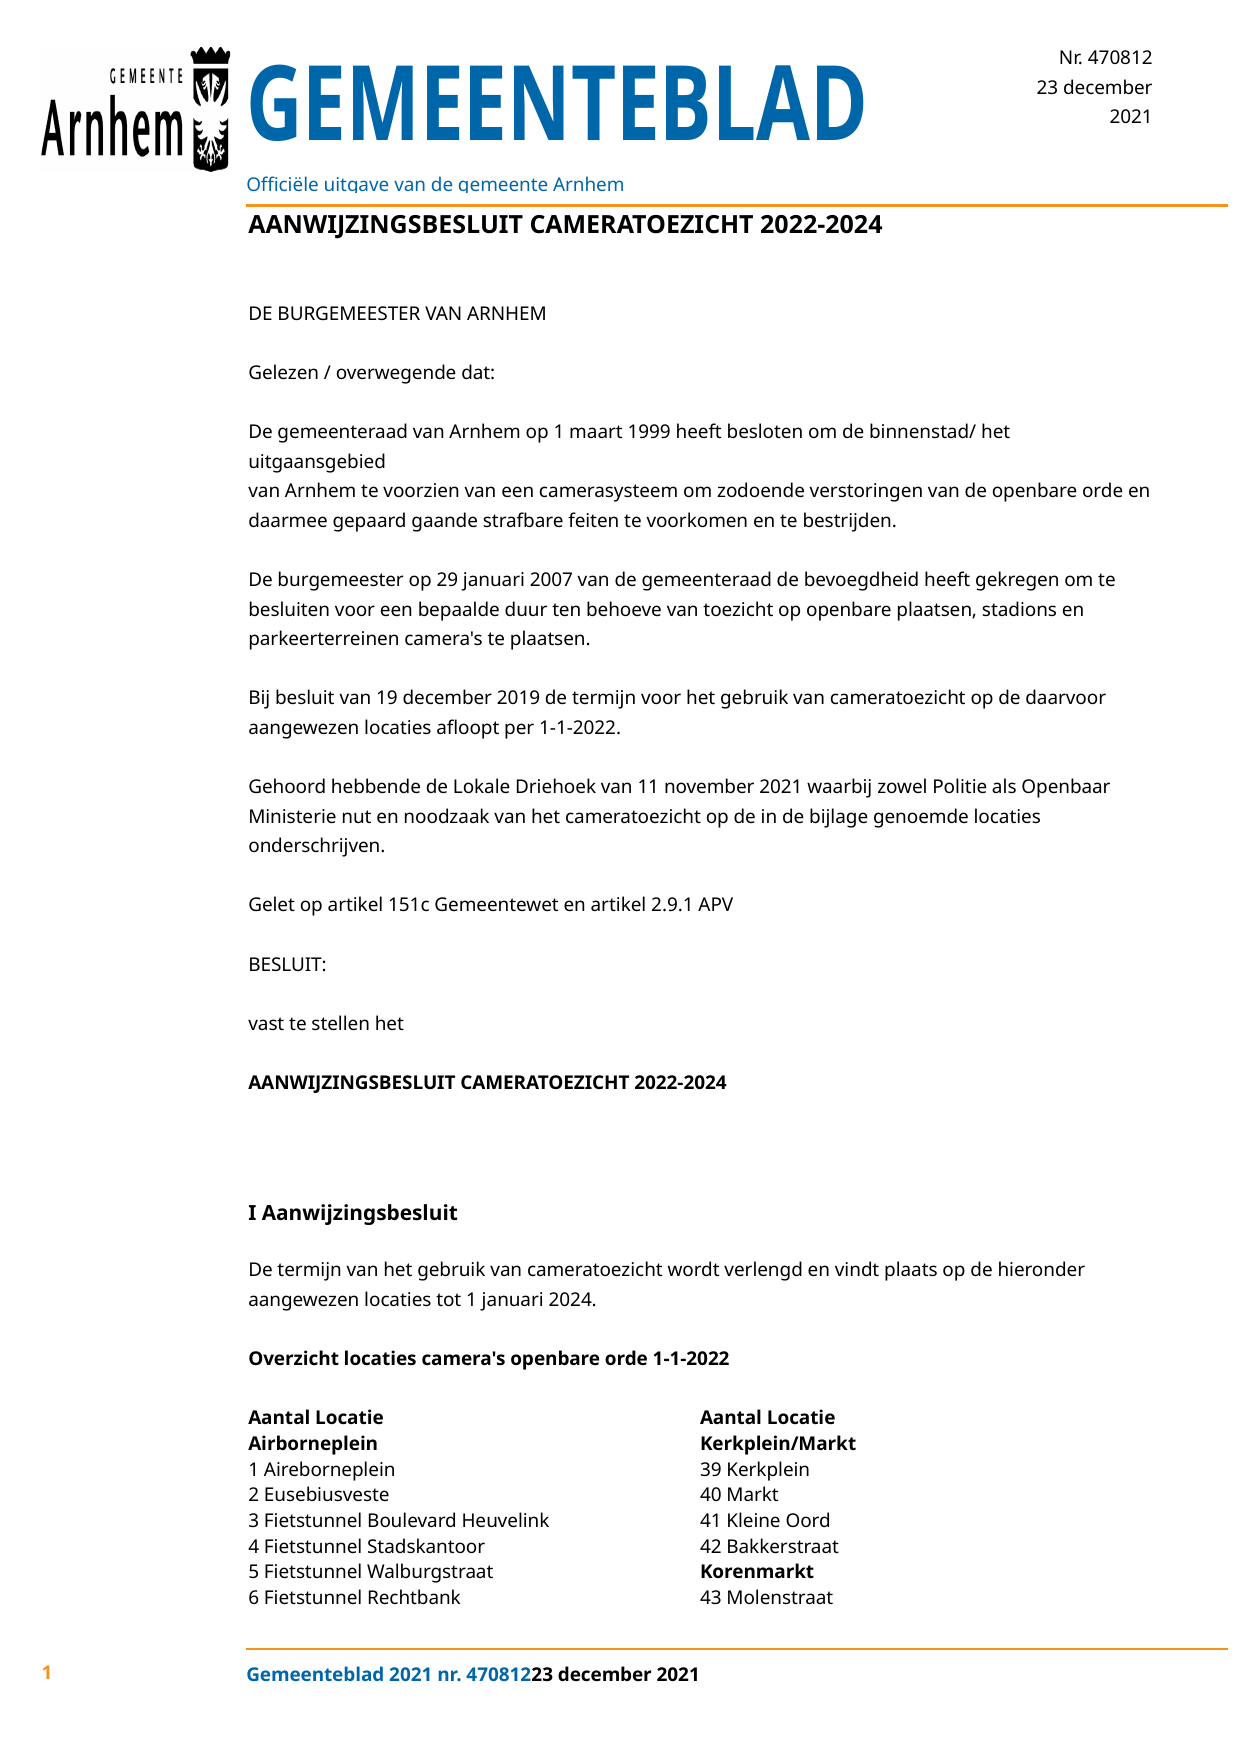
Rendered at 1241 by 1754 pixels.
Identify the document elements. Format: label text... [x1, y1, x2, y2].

table_cell 42 Bakkerstraat [700, 1533, 1152, 1559]
picture [41, 47, 231, 172]
table_cell 2 Eusebiusveste [248, 1482, 700, 1507]
table_cell 1 Aireborneplein [248, 1456, 700, 1482]
text DE BURGEMEESTER VAN ARNHEM [248, 300, 1152, 326]
table_cell 6 Fietstunnel Rechtbank [248, 1585, 700, 1610]
text Gehoord hebbende de Lokale Driehoek van 11 november 2021 waarbij zowel Politie als Openbaar Ministerie nut en noodzaak van het cameratoezicht op de in de bijlage genoemde locaties onderschrijven. [248, 773, 1152, 858]
table_cell 4 Fietstunnel Stadskantoor [248, 1533, 700, 1559]
table_cell Airborneplein [248, 1430, 700, 1456]
table_cell Korenmarkt [700, 1559, 1152, 1584]
table_cell 3 Fietstunnel Boulevard Heuvelink [248, 1507, 700, 1533]
table_cell 39 Kerkplein [700, 1456, 1152, 1482]
text vast te stellen het [248, 1010, 1152, 1036]
text besluiten voor een bepaalde duur ten behoeve van toezicht op openbare plaatsen, stadions en [248, 596, 1152, 621]
text Overzicht locaties camera's openbare orde 1-1-2022 [248, 1345, 1152, 1371]
table_cell 43 Molenstraat [700, 1585, 1152, 1610]
text Gelet op artikel 151c Gemeentewet en artikel 2.9.1 APV [248, 892, 1152, 917]
table_header Aantal Locatie [700, 1404, 1152, 1430]
text AANWIJZINGSBESLUIT CAMERATOEZICHT 2022-2024 [248, 207, 1152, 241]
text parkeerterreinen camera's te plaatsen. [248, 625, 1152, 651]
table_cell 5 Fietstunnel Walburgstraat [248, 1559, 700, 1584]
text Gelezen / overwegende dat: [248, 359, 1152, 385]
table_cell 41 Kleine Oord [700, 1507, 1152, 1533]
text De burgemeester op 29 januari 2007 van de gemeenteraad de bevoegdheid heeft gekregen om te [248, 566, 1152, 592]
table_cell 40 Markt [700, 1482, 1152, 1507]
text Bij besluit van 19 december 2019 de termijn voor het gebruik van cameratoezicht op de daarvoor aangewezen locaties afloopt per 1-1-2022. [248, 684, 1152, 740]
text I Aanwijzingsbesluit [248, 1198, 1152, 1227]
text van Arnhem te voorzien van een camerasysteem om zodoende verstoringen van de openbare orde en [248, 477, 1152, 503]
text De termijn van het gebruik van cameratoezicht wordt verlengd en vindt plaats op de hieronder aangewezen locaties tot 1 januari 2024. [248, 1256, 1152, 1312]
table_header Aantal Locatie [248, 1404, 700, 1430]
text AANWIJZINGSBESLUIT CAMERATOEZICHT 2022-2024 [248, 1069, 1152, 1095]
text BESLUIT: [248, 951, 1152, 976]
text De gemeenteraad van Arnhem op 1 maart 1999 heeft besloten om de binnenstad/ het uitgaansgebied [248, 418, 1152, 473]
table_cell Kerkplein/Markt [700, 1430, 1152, 1456]
text daarmee gepaard gaande strafbare feiten te voorkomen en te bestrijden. [248, 507, 1152, 533]
